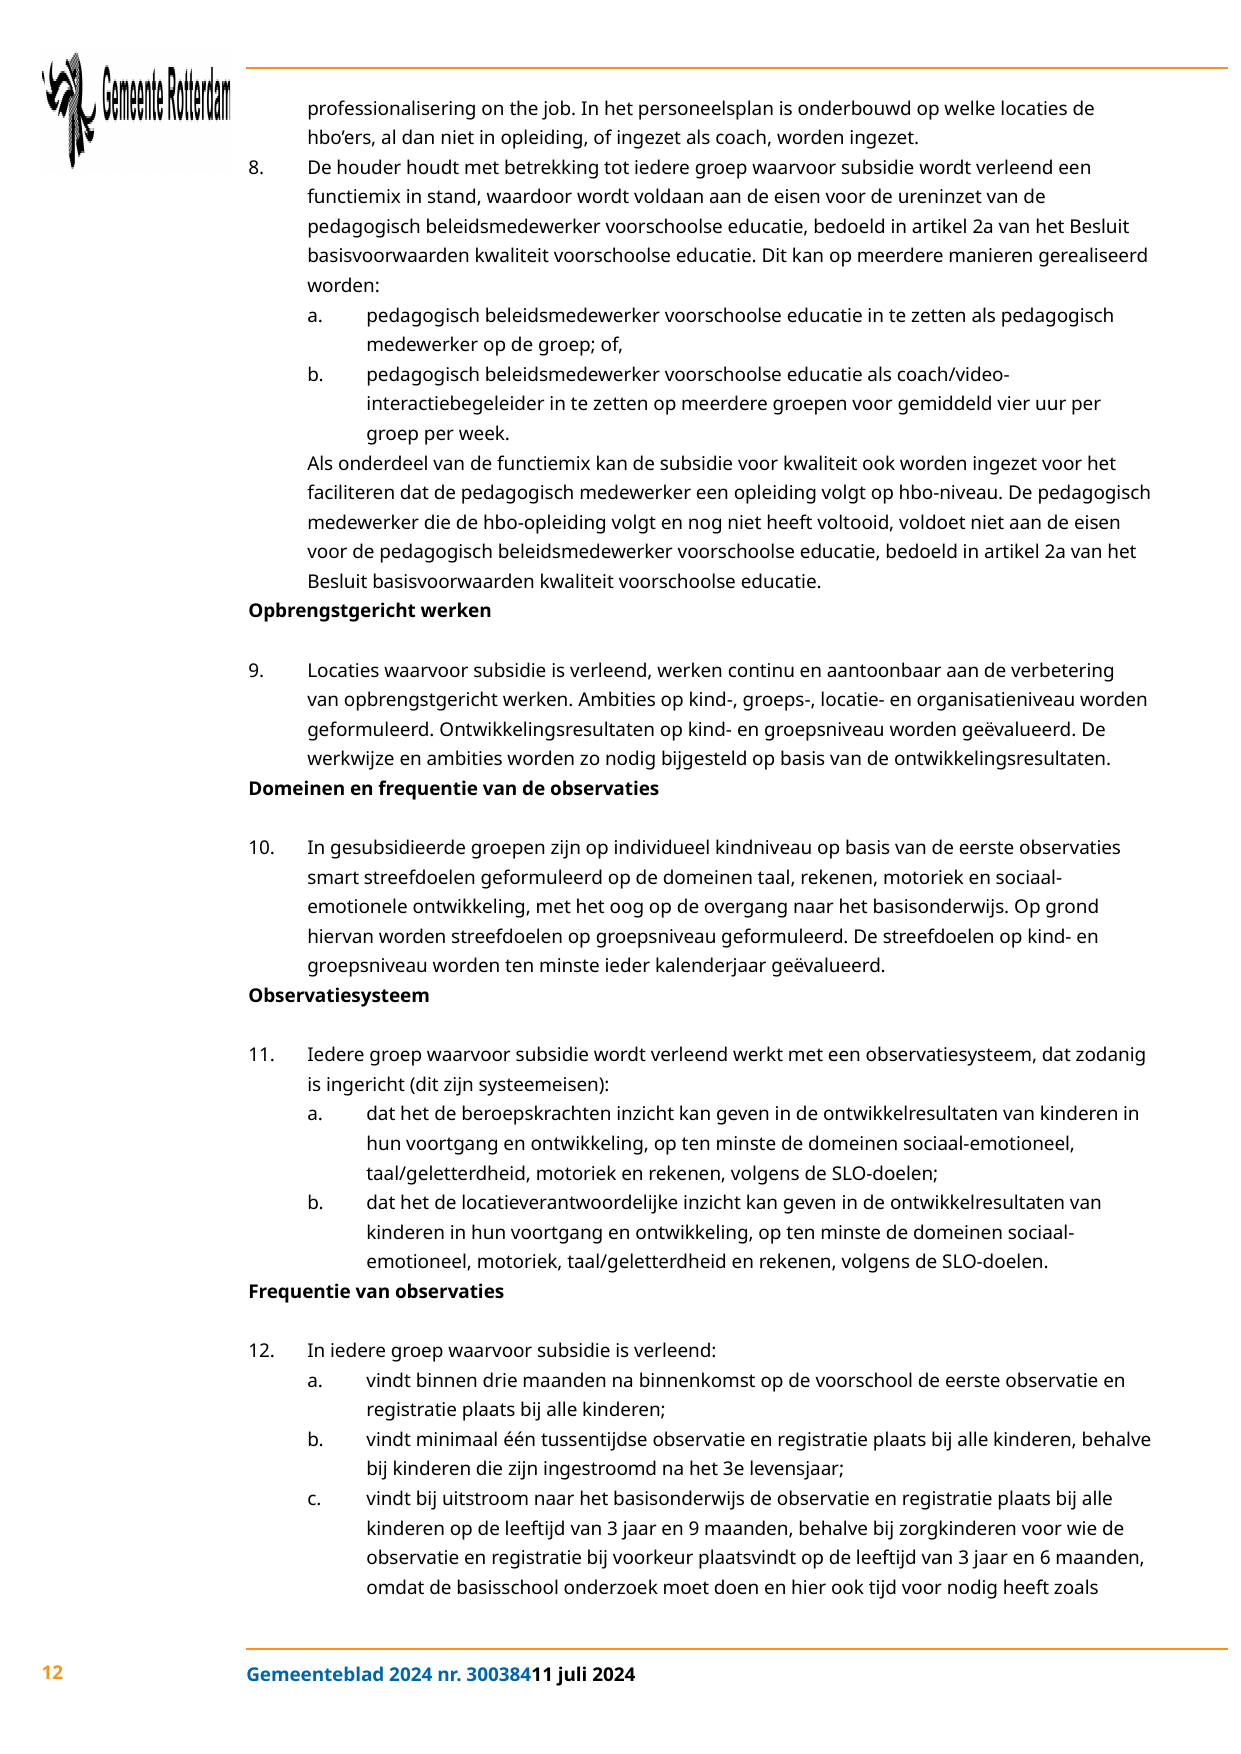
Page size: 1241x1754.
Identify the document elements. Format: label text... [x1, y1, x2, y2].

list pedagogisch beleidsmedewerker voorschoolse educatie als coach/video-interactiebegeleider in te zetten op meerdere groepen voor gemiddeld vier uur per groep per week. [307, 361, 1152, 446]
list vindt binnen drie maanden na binnenkomst op de voorschool de eerste observatie en registratie plaats bij alle kinderen; [307, 1367, 1152, 1422]
list vindt minimaal één tussentijdse observatie en registratie plaats bij alle kinderen, behalve bij kinderen die zijn ingestroomd na het 3e levensjaar; [307, 1426, 1152, 1481]
list vindt bij uitstroom naar het basisonderwijs de observatie en registratie plaats bij alle kinderen op de leeftijd van 3 jaar en 9 maanden, behalve bij zorgkinderen voor wie de observatie en registratie bij voorkeur plaatsvindt op de leeftijd van 3 jaar en 6 maanden, omdat de basisschool onderzoek moet doen en hier ook tijd voor nodig heeft zoals [307, 1485, 1152, 1600]
text Domeinen en frequentie van de observaties [248, 775, 1152, 801]
list Locaties waarvoor subsidie is verleend, werken continu en aantoonbaar aan de verbetering van opbrengstgericht werken. Ambities op kind-, groeps-, locatie- en organisatieniveau worden geformuleerd. Ontwikkelingsresultaten op kind- en groepsniveau worden geëvalueerd. De werkwijze en ambities worden zo nodig bijgesteld op basis van de ontwikkelingsresultaten. [248, 657, 1152, 771]
list De houder houdt met betrekking tot iedere groep waarvoor subsidie wordt verleend een functiemix in stand, waardoor wordt voldaan aan de eisen voor de ureninzet van de pedagogisch beleidsmedewerker voorschoolse educatie, bedoeld in artikel 2a van het Besluit basisvoorwaarden kwaliteit voorschoolse educatie. Dit kan op meerdere manieren gerealiseerd worden: [248, 154, 1152, 298]
list dat het de beroepskrachten inzicht kan geven in de ontwikkelresultaten van kinderen in hun voortgang en ontwikkeling, op ten minste de domeinen sociaal-emotioneel, taal/geletterdheid, motoriek en rekenen, volgens de SLO-doelen; [307, 1101, 1152, 1186]
list In gesubsidieerde groepen zijn op individueel kindniveau op basis van de eerste observaties smart streefdoelen geformuleerd op de domeinen taal, rekenen, motoriek en sociaal-emotionele ontwikkeling, met het oog op de overgang naar het basisonderwijs. Op grond hiervan worden streefdoelen op groepsniveau geformuleerd. De streefdoelen op kind- en groepsniveau worden ten minste ieder kalenderjaar geëvalueerd. [248, 834, 1152, 978]
list In iedere groep waarvoor subsidie is verleend: [248, 1337, 1152, 1363]
list Iedere groep waarvoor subsidie wordt verleend werkt met een observatiesysteem, dat zodanig is ingericht (dit zijn systeemeisen): [248, 1041, 1152, 1097]
picture [41, 47, 231, 172]
list dat het de locatieverantwoordelijke inzicht kan geven in de ontwikkelresultaten van kinderen in hun voortgang en ontwikkeling, op ten minste de domeinen sociaal-emotioneel, motoriek, taal/geletterdheid en rekenen, volgens de SLO-doelen. [307, 1189, 1152, 1274]
list pedagogisch beleidsmedewerker voorschoolse educatie in te zetten als pedagogisch medewerker op de groep; of, [307, 302, 1152, 357]
text Frequentie van observaties [248, 1278, 1152, 1304]
list professionalisering on the job. In het personeelsplan is onderbouwd op welke locaties de hbo’ers, al dan niet in opleiding, of ingezet als coach, worden ingezet. [248, 95, 1152, 150]
text Observatiesysteem [248, 982, 1152, 1008]
list Als onderdeel van de functiemix kan de subsidie voor kwaliteit ook worden ingezet voor het faciliteren dat de pedagogisch medewerker een opleiding volgt op hbo-niveau. De pedagogisch medewerker die de hbo-opleiding volgt en nog niet heeft voltooid, voldoet niet aan de eisen voor de pedagogisch beleidsmedewerker voorschoolse educatie, bedoeld in artikel 2a van het Besluit basisvoorwaarden kwaliteit voorschoolse educatie. [248, 450, 1152, 594]
text Opbrengstgericht werken [248, 598, 1152, 623]
